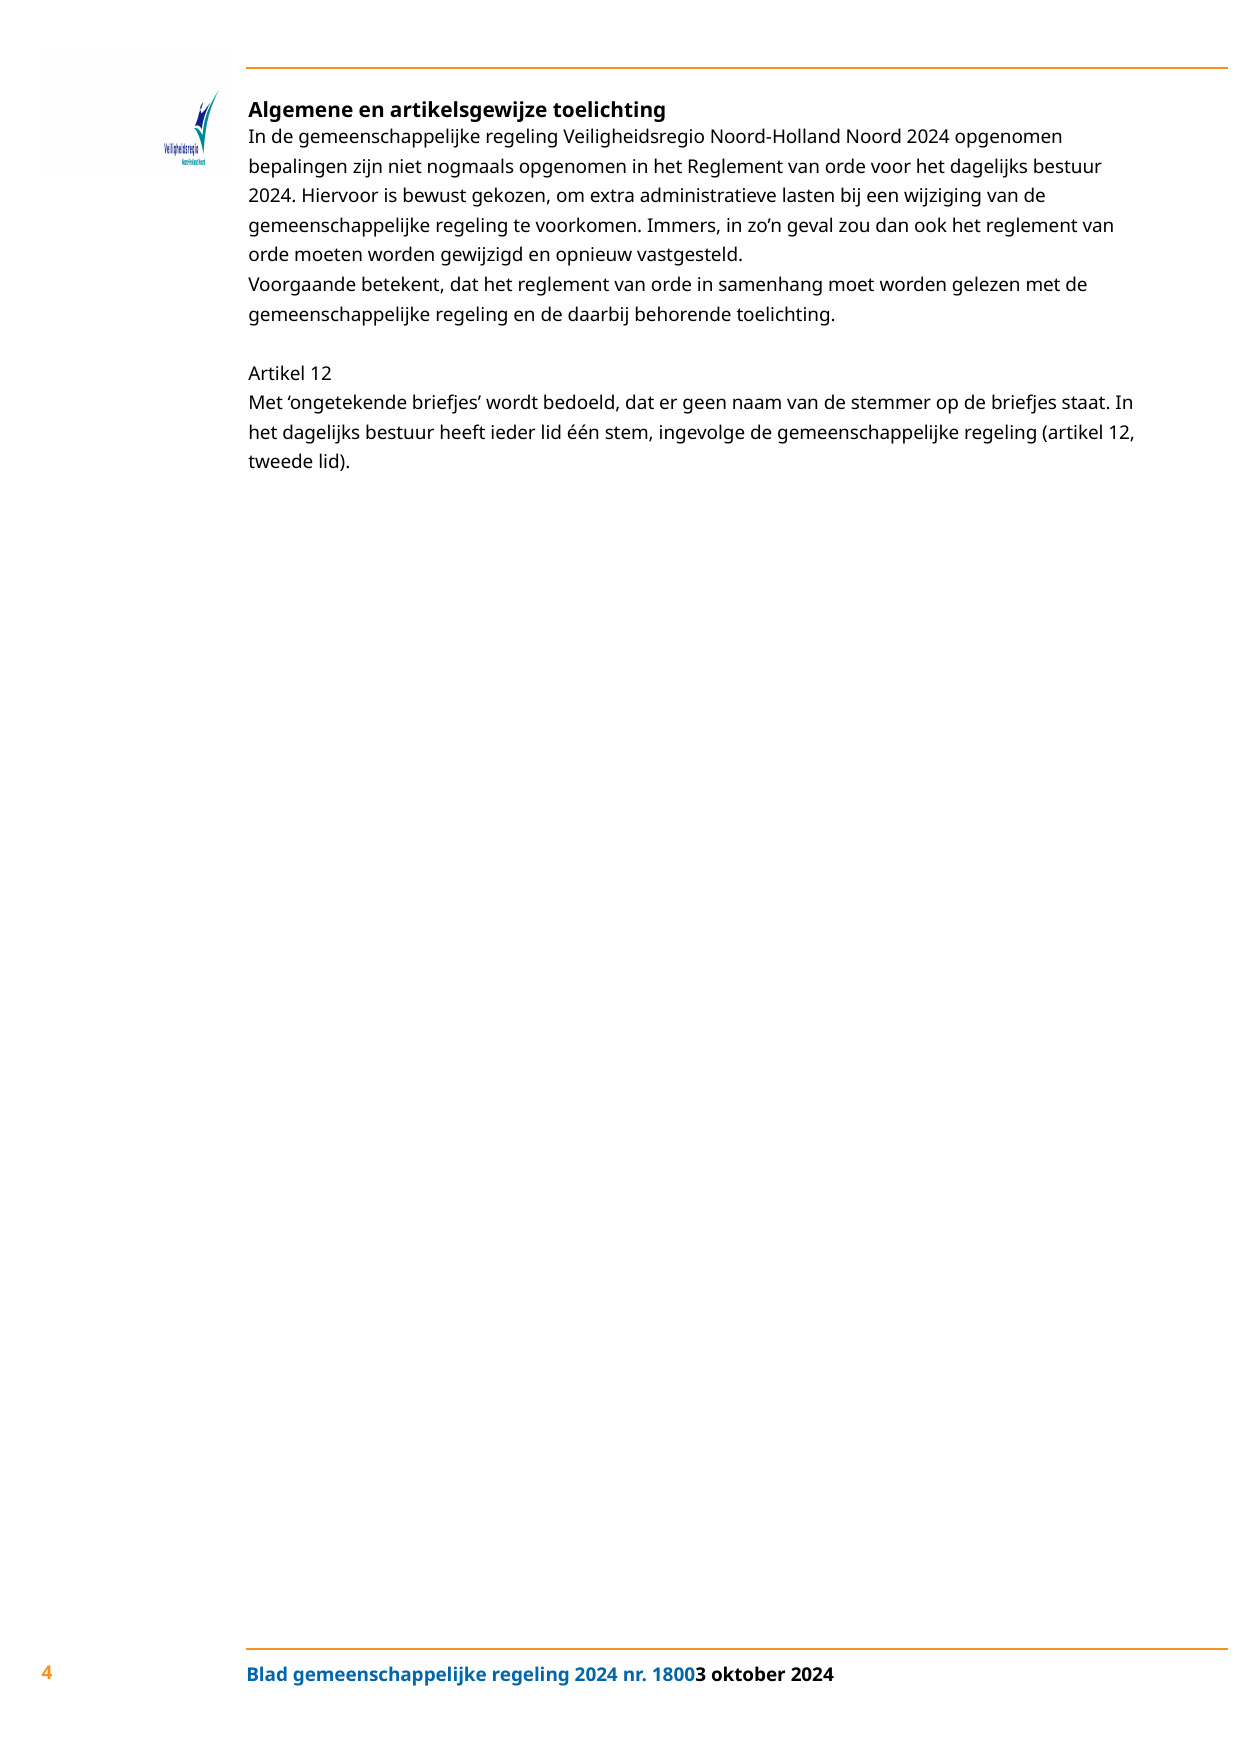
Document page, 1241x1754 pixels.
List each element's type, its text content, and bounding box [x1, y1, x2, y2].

text Met ‘ongetekende briefjes’ wordt bedoeld, dat er geen naam van de stemmer op de briefjes staat. In het dagelijks bestuur heeft ieder lid één stem, ingevolge de gemeenschappelijke regeling (artikel 12, tweede lid). [248, 389, 1152, 474]
text Artikel 12 [248, 360, 1152, 386]
text Voorgaande betekent, dat het reglement van orde in samenhang moet worden gelezen met de gemeenschappelijke regeling en de daarbij behorende toelichting. [248, 271, 1152, 327]
text Algemene en artikelsgewijze toelichting [248, 95, 1152, 123]
text In de gemeenschappelijke regeling Veiligheidsregio Noord-Holland Noord 2024 opgenomen bepalingen zijn niet nogmaals opgenomen in het Reglement van orde voor het dagelijks bestuur 2024. Hiervoor is bewust gekozen, om extra administratieve lasten bij een wijziging van de gemeenschappelijke regeling te voorkomen. Immers, in zo’n geval zou dan ook het reglement van orde moeten worden gewijzigd en opnieuw vastgesteld. [248, 123, 1152, 267]
picture [41, 47, 231, 172]
